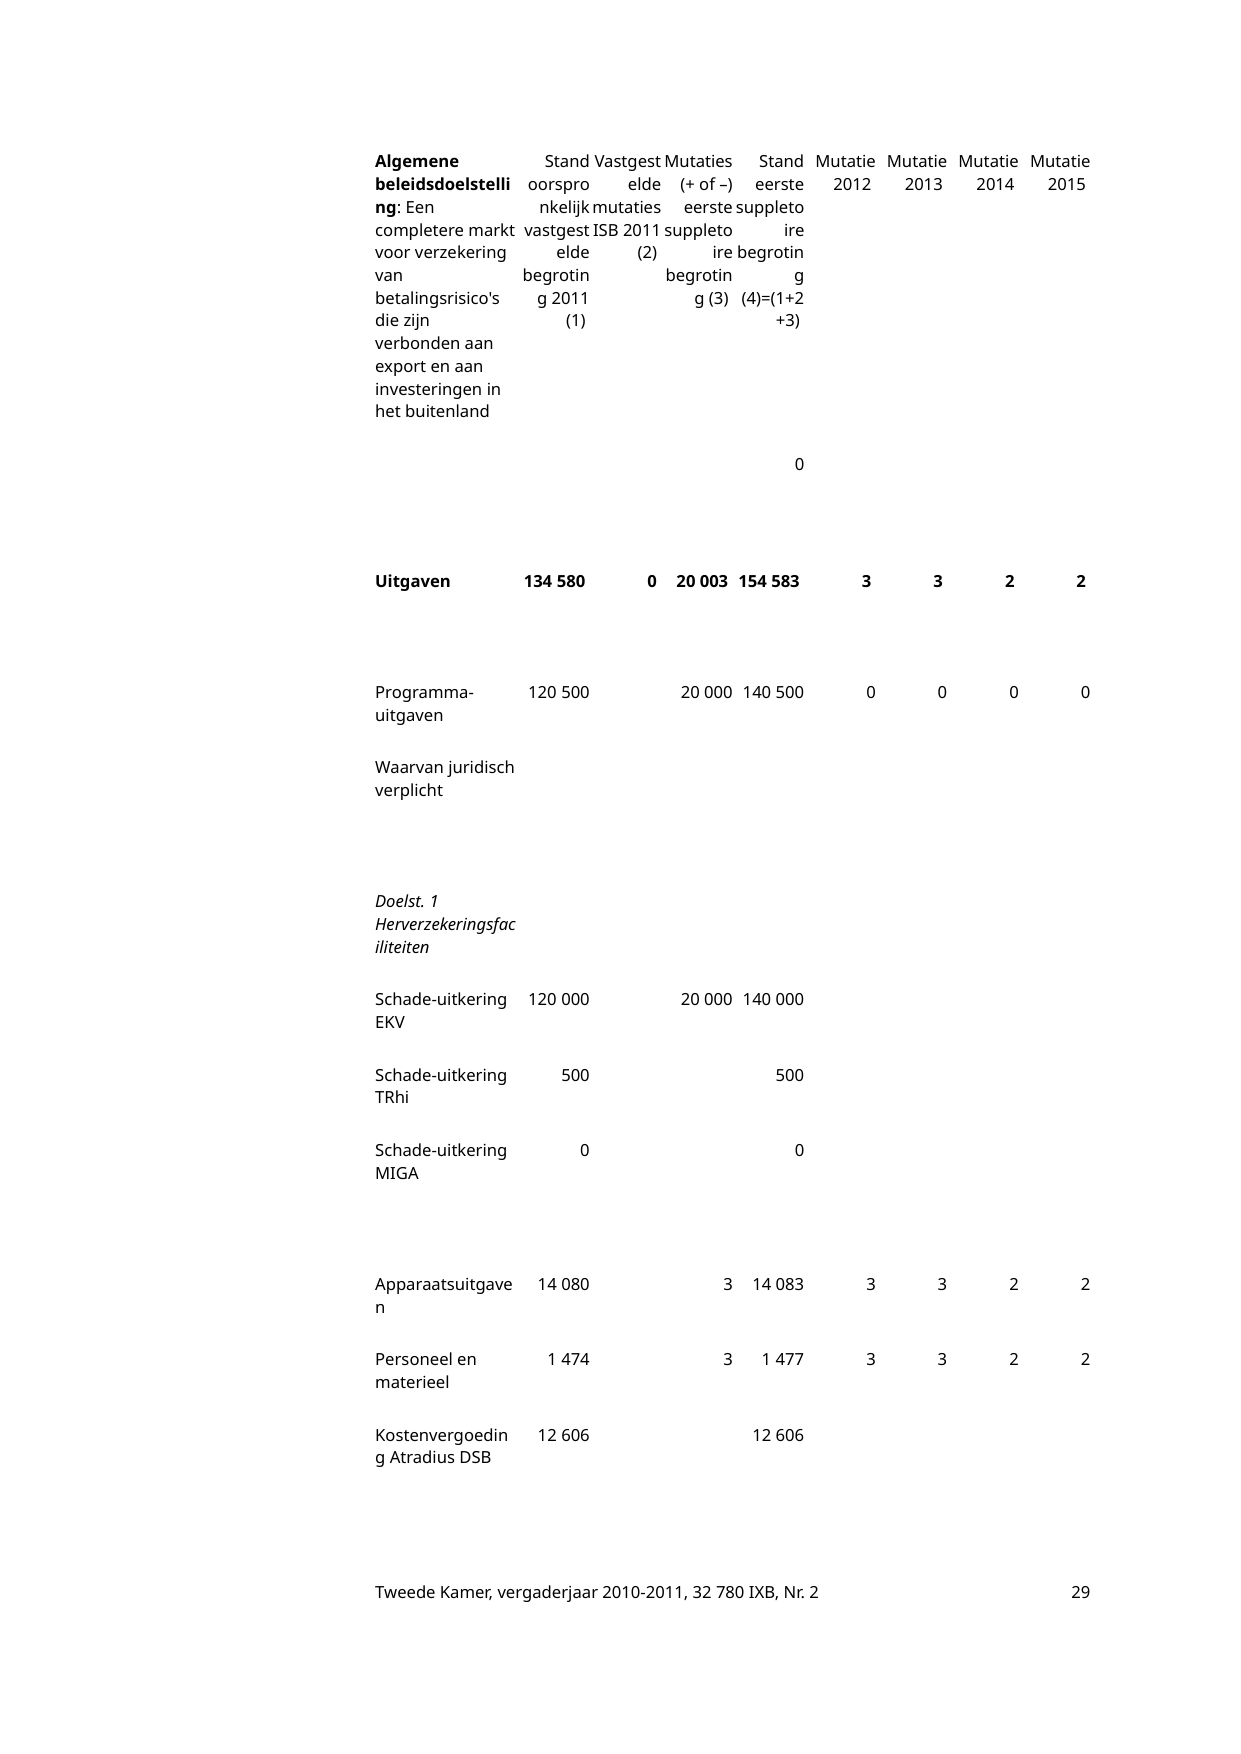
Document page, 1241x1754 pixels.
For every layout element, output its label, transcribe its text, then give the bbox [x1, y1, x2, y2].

table_cell 0 [1019, 681, 1090, 756]
table_cell 2 [1019, 569, 1090, 622]
table_cell [590, 988, 661, 1063]
table_cell [590, 511, 661, 569]
table_cell [375, 622, 518, 681]
table_cell [661, 453, 732, 511]
table_cell [590, 831, 661, 890]
table_cell [804, 890, 876, 988]
table_cell [804, 511, 876, 569]
table_cell [876, 622, 947, 681]
table_cell [876, 890, 947, 988]
table_cell 1 477 [733, 1348, 804, 1423]
table_cell [590, 1273, 661, 1348]
table_cell [876, 453, 947, 511]
table_cell [1019, 511, 1090, 569]
table_cell [947, 453, 1018, 511]
table_cell [804, 1214, 876, 1273]
table_cell [590, 681, 661, 756]
table_cell 0 [518, 1139, 589, 1214]
table_cell [518, 1214, 589, 1273]
table_cell [1019, 1139, 1090, 1214]
table_cell [518, 453, 589, 511]
table_cell [661, 1063, 732, 1139]
table_cell [804, 1063, 876, 1139]
table_cell [590, 1348, 661, 1423]
table_cell 2 [947, 1348, 1018, 1423]
table_cell 120 000 [518, 988, 589, 1063]
table_cell [733, 1214, 804, 1273]
table_header Mutaties (+ of –) eerste suppletoire begroting (3) [661, 150, 732, 452]
table_cell Schade-uitkering EKV [375, 988, 518, 1063]
table_cell [876, 1063, 947, 1139]
table_cell [661, 511, 732, 569]
table_cell [375, 831, 518, 890]
table_cell [947, 890, 1018, 988]
table_cell [876, 831, 947, 890]
table_cell 2 [947, 1273, 1018, 1348]
table_cell [947, 1139, 1018, 1214]
table_cell [876, 511, 947, 569]
table_cell Programma-uitgaven [375, 681, 518, 756]
table_cell 134 580 [518, 569, 589, 622]
table_cell Schade-uitkering TRhi [375, 1063, 518, 1139]
table_cell [804, 622, 876, 681]
table_cell [947, 1424, 1018, 1499]
table_cell [518, 890, 589, 988]
table_cell [661, 1139, 732, 1214]
table_cell 140 500 [733, 681, 804, 756]
table_cell [947, 511, 1018, 569]
table_cell [518, 756, 589, 831]
table_cell Uitgaven [375, 569, 518, 622]
table_cell [876, 1139, 947, 1214]
table_cell [804, 1424, 876, 1499]
table_header Mutatie 2012 [804, 150, 876, 452]
table_cell [1019, 453, 1090, 511]
table_cell [375, 453, 518, 511]
table_cell 12 606 [733, 1424, 804, 1499]
table_cell 500 [518, 1063, 589, 1139]
table_cell 3 [804, 1273, 876, 1348]
table_cell Waarvan juridisch verplicht [375, 756, 518, 831]
table_cell [1019, 890, 1090, 988]
table_cell [804, 1139, 876, 1214]
table_cell 2 [1019, 1348, 1090, 1423]
table_cell 3 [876, 1273, 947, 1348]
table_cell 20 000 [661, 681, 732, 756]
table_cell [375, 1214, 518, 1273]
table_cell [661, 622, 732, 681]
table_cell Apparaatsuitgaven [375, 1273, 518, 1348]
table_cell [804, 756, 876, 831]
table_cell [518, 511, 589, 569]
table_header Mutatie 2015 [1019, 150, 1090, 452]
table_cell [590, 1424, 661, 1499]
table_header Mutatie 2014 [947, 150, 1018, 452]
table_header Stand eerste suppletoire begroting (4)=(1+2+3) [733, 150, 804, 452]
table_cell 3 [661, 1348, 732, 1423]
table_header Stand oorspronkelijk vastgestelde begroting 2011 (1) [518, 150, 589, 452]
table_cell 500 [733, 1063, 804, 1139]
table_cell [590, 756, 661, 831]
table_cell [804, 831, 876, 890]
table_cell [733, 756, 804, 831]
table_cell [375, 511, 518, 569]
table_cell [804, 453, 876, 511]
table_cell [590, 1139, 661, 1214]
table_cell [733, 831, 804, 890]
table_cell [733, 622, 804, 681]
table_cell [590, 1063, 661, 1139]
table_cell Personeel en materieel [375, 1348, 518, 1423]
table_cell [1019, 988, 1090, 1063]
table_cell 120 500 [518, 681, 589, 756]
table_cell [590, 890, 661, 988]
table_cell Doelst. 1 Herverzekeringsfaciliteiten [375, 890, 518, 988]
table_cell 12 606 [518, 1424, 589, 1499]
table_cell [876, 1214, 947, 1273]
table_cell [1019, 1214, 1090, 1273]
table_cell [947, 756, 1018, 831]
table_cell 0 [947, 681, 1018, 756]
table_cell [1019, 756, 1090, 831]
table_cell Schade-uitkering MIGA [375, 1139, 518, 1214]
table_cell 2 [947, 569, 1018, 622]
table_cell [661, 1424, 732, 1499]
table_cell [947, 1063, 1018, 1139]
table_cell 0 [733, 1139, 804, 1214]
table_cell 0 [590, 569, 661, 622]
table_cell 20 003 [661, 569, 732, 622]
table_cell [947, 831, 1018, 890]
table_cell [661, 756, 732, 831]
table_cell [947, 622, 1018, 681]
table_cell [947, 1214, 1018, 1273]
table_cell 20 000 [661, 988, 732, 1063]
table_cell [876, 756, 947, 831]
table_cell [590, 1214, 661, 1273]
table_cell [804, 988, 876, 1063]
table_cell Kostenvergoeding Atradius DSB [375, 1424, 518, 1499]
table_cell [1019, 831, 1090, 890]
table_cell 0 [804, 681, 876, 756]
table_cell 3 [876, 569, 947, 622]
table_cell 1 474 [518, 1348, 589, 1423]
table_cell 3 [661, 1273, 732, 1348]
table_cell 14 083 [733, 1273, 804, 1348]
table_cell [947, 988, 1018, 1063]
table_cell 0 [733, 453, 804, 511]
table_cell [1019, 1424, 1090, 1499]
table_cell [1019, 622, 1090, 681]
table_cell [733, 511, 804, 569]
table_cell [733, 890, 804, 988]
table_cell 140 000 [733, 988, 804, 1063]
table_header Vastgestelde mutaties ISB 2011 (2) [590, 150, 661, 452]
table_cell 3 [876, 1348, 947, 1423]
table_header Algemene beleidsdoelstelling: Een completere markt voor verzekering van betalingsrisico's die zijn verbonden aan export en aan investeringen in het buitenland [375, 150, 518, 452]
table_cell [1019, 1063, 1090, 1139]
table_cell [661, 1214, 732, 1273]
table_cell [661, 831, 732, 890]
table_header Mutatie 2013 [876, 150, 947, 452]
table_cell [518, 622, 589, 681]
table_cell 3 [804, 569, 876, 622]
table_cell [590, 622, 661, 681]
table_cell 2 [1019, 1273, 1090, 1348]
table_cell 3 [804, 1348, 876, 1423]
table_cell [518, 831, 589, 890]
table_cell [590, 453, 661, 511]
table_cell [876, 1424, 947, 1499]
table_cell [661, 890, 732, 988]
table_cell 14 080 [518, 1273, 589, 1348]
table_cell 154 583 [733, 569, 804, 622]
table_cell 0 [876, 681, 947, 756]
table_cell [876, 988, 947, 1063]
